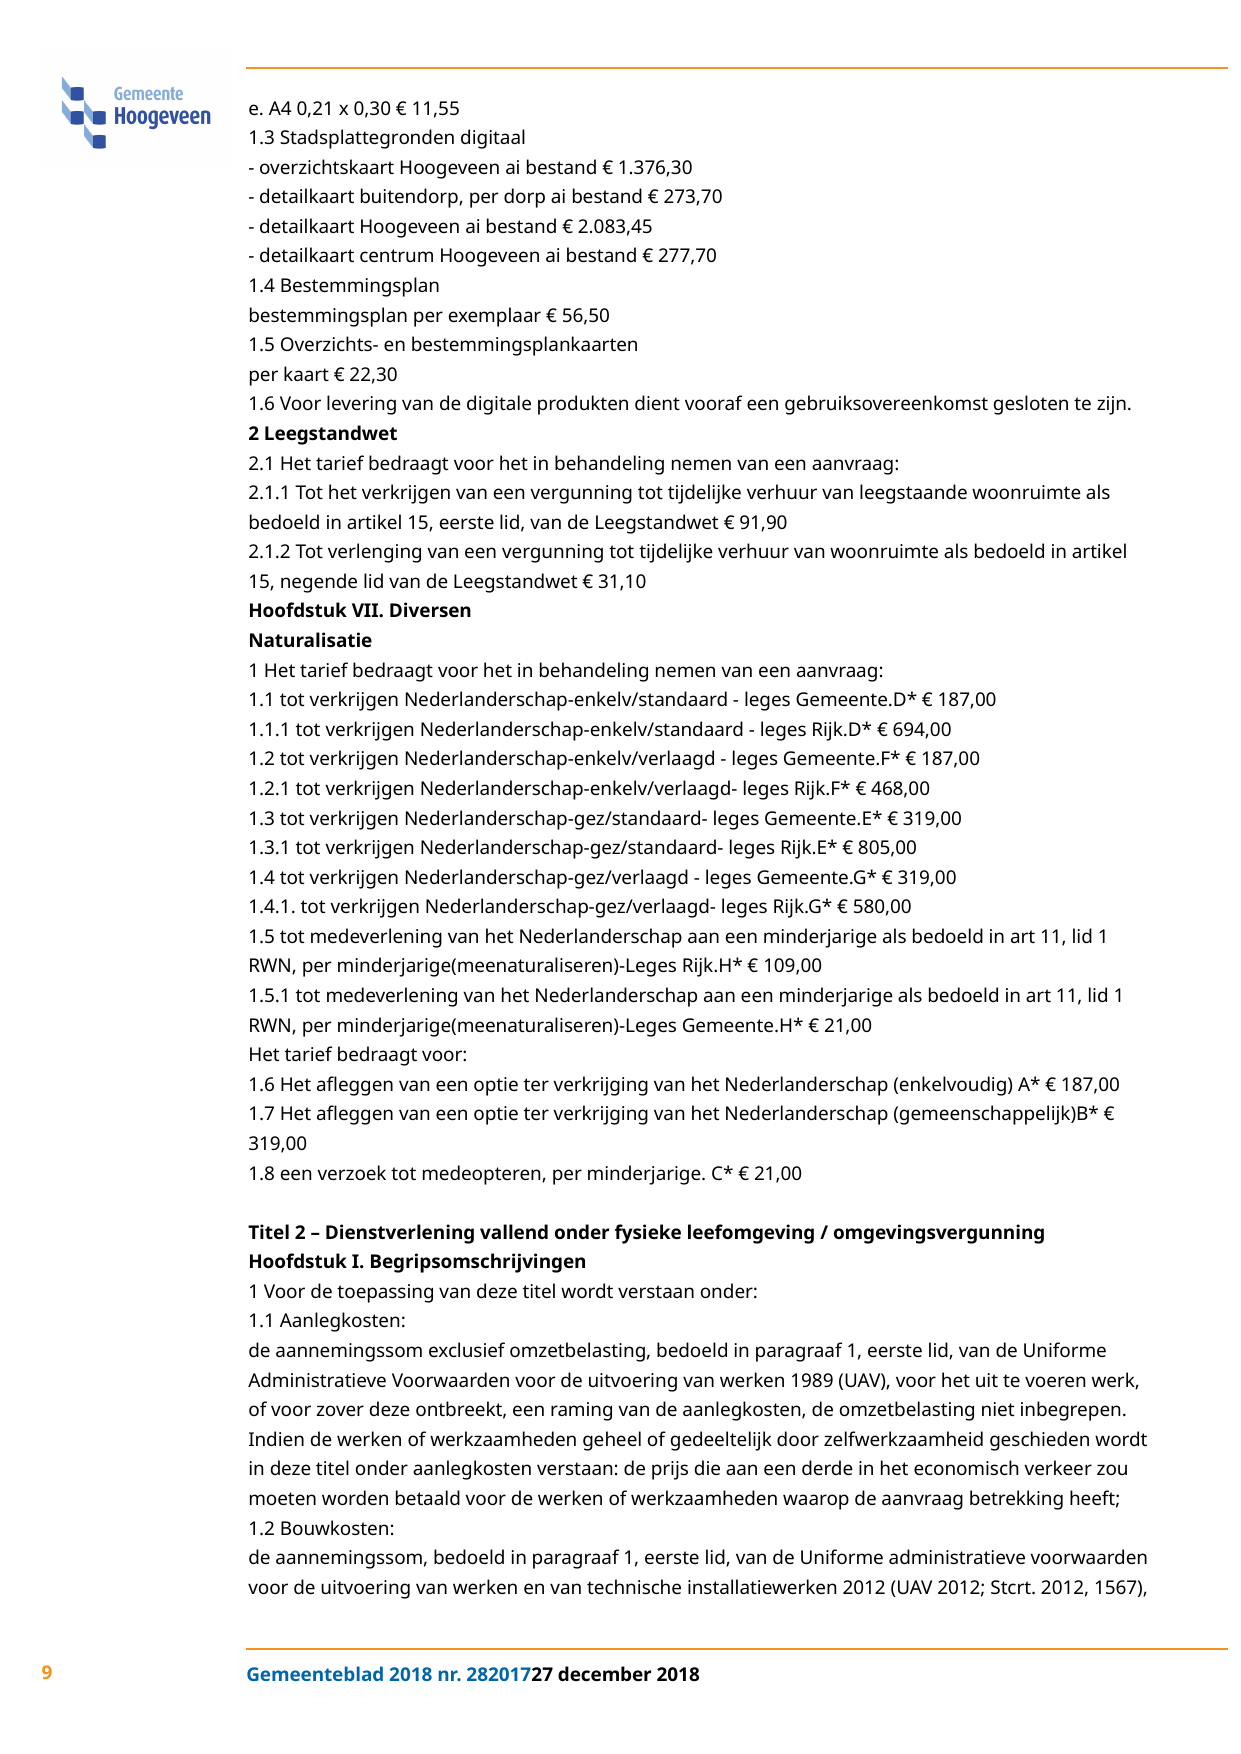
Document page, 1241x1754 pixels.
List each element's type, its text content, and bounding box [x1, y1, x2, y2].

text de aannemingssom exclusief omzetbelasting, bedoeld in paragraaf 1, eerste lid, van de Uniforme Administratieve Voorwaarden voor de uitvoering van werken 1989 (UAV), voor het uit te voeren werk, of voor zover deze ontbreekt, een raming van de aanlegkosten, de omzetbelasting niet inbegrepen. Indien de werken of werkzaamheden geheel of gedeeltelijk door zelfwerkzaamheid geschieden wordt in deze titel onder aanlegkosten verstaan: de prijs die aan een derde in het economisch verkeer zou moeten worden betaald voor de werken of werkzaamheden waarop de aanvraag betrekking heeft; [248, 1337, 1152, 1511]
text - detailkaart buitendorp, per dorp ai bestand € 273,70 [248, 183, 1152, 209]
text - overzichtskaart Hoogeveen ai bestand € 1.376,30 [248, 154, 1152, 180]
text 1.3 Stadsplattegronden digitaal [248, 124, 1152, 150]
text 1 Voor de toepassing van deze titel wordt verstaan onder: [248, 1278, 1152, 1304]
text 1 Het tarief bedraagt voor het in behandeling nemen van een aanvraag: [248, 657, 1152, 683]
text Titel 2 – Dienstverlening vallend onder fysieke leefomgeving / omgevingsvergunning [248, 1219, 1152, 1245]
picture [41, 47, 231, 172]
text 1.3 tot verkrijgen Nederlanderschap-gez/standaard- leges Gemeente.E* € 319,00 [248, 805, 1152, 831]
text 1.4 Bestemmingsplan [248, 272, 1152, 298]
text - detailkaart Hoogeveen ai bestand € 2.083,45 [248, 213, 1152, 239]
text 2.1.2 Tot verlenging van een vergunning tot tijdelijke verhuur van woonruimte als bedoeld in artikel 15, negende lid van de Leegstandwet € 31,10 [248, 538, 1152, 594]
text 1.2 tot verkrijgen Nederlanderschap-enkelv/verlaagd - leges Gemeente.F* € 187,00 [248, 746, 1152, 771]
text Hoofdstuk I. Begripsomschrijvingen [248, 1248, 1152, 1274]
text 2.1.1 Tot het verkrijgen van een vergunning tot tijdelijke verhuur van leegstaande woonruimte als bedoeld in artikel 15, eerste lid, van de Leegstandwet € 91,90 [248, 479, 1152, 535]
text 1.4 tot verkrijgen Nederlanderschap-gez/verlaagd - leges Gemeente.G* € 319,00 [248, 864, 1152, 890]
text Hoofdstuk VII. Diversen [248, 598, 1152, 623]
text Het tarief bedraagt voor: [248, 1041, 1152, 1067]
text 1.7 Het afleggen van een optie ter verkrijging van het Nederlanderschap (gemeenschappelijk)B* € 319,00 [248, 1101, 1152, 1156]
text 1.6 Het afleggen van een optie ter verkrijging van het Nederlanderschap (enkelvoudig) A* € 187,00 [248, 1071, 1152, 1097]
text 2.1 Het tarief bedraagt voor het in behandeling nemen van een aanvraag: [248, 450, 1152, 476]
text e. A4 0,21 x 0,30 € 11,55 [248, 95, 1152, 121]
text 1.6 Voor levering van de digitale produkten dient vooraf een gebruiksovereenkomst gesloten te zijn. [248, 391, 1152, 416]
text 1.1.1 tot verkrijgen Nederlanderschap-enkelv/standaard - leges Rijk.D* € 694,00 [248, 716, 1152, 742]
text 1.2 Bouwkosten: [248, 1515, 1152, 1541]
text 1.4.1. tot verkrijgen Nederlanderschap-gez/verlaagd- leges Rijk.G* € 580,00 [248, 893, 1152, 919]
text Naturalisatie [248, 627, 1152, 653]
text 1.2.1 tot verkrijgen Nederlanderschap-enkelv/verlaagd- leges Rijk.F* € 468,00 [248, 775, 1152, 801]
text 1.8 een verzoek tot medeopteren, per minderjarige. C* € 21,00 [248, 1160, 1152, 1186]
text 1.5 tot medeverlening van het Nederlanderschap aan een minderjarige als bedoeld in art 11, lid 1 RWN, per minderjarige(meenaturaliseren)-Leges Rijk.H* € 109,00 [248, 923, 1152, 978]
text 1.5.1 tot medeverlening van het Nederlanderschap aan een minderjarige als bedoeld in art 11, lid 1 RWN, per minderjarige(meenaturaliseren)-Leges Gemeente.H* € 21,00 [248, 982, 1152, 1038]
text de aannemingssom, bedoeld in paragraaf 1, eerste lid, van de Uniforme administratieve voorwaarden voor de uitvoering van werken en van technische installatiewerken 2012 (UAV 2012; Stcrt. 2012, 1567), [248, 1544, 1152, 1600]
text 1.5 Overzichts- en bestemmingsplankaarten [248, 331, 1152, 357]
text 2 Leegstandwet [248, 420, 1152, 446]
text 1.1 Aanlegkosten: [248, 1308, 1152, 1333]
text 1.3.1 tot verkrijgen Nederlanderschap-gez/standaard- leges Rijk.E* € 805,00 [248, 834, 1152, 860]
text bestemmingsplan per exemplaar € 56,50 [248, 302, 1152, 328]
text 1.1 tot verkrijgen Nederlanderschap-enkelv/standaard - leges Gemeente.D* € 187,00 [248, 686, 1152, 712]
text - detailkaart centrum Hoogeveen ai bestand € 277,70 [248, 243, 1152, 268]
text per kaart € 22,30 [248, 361, 1152, 387]
